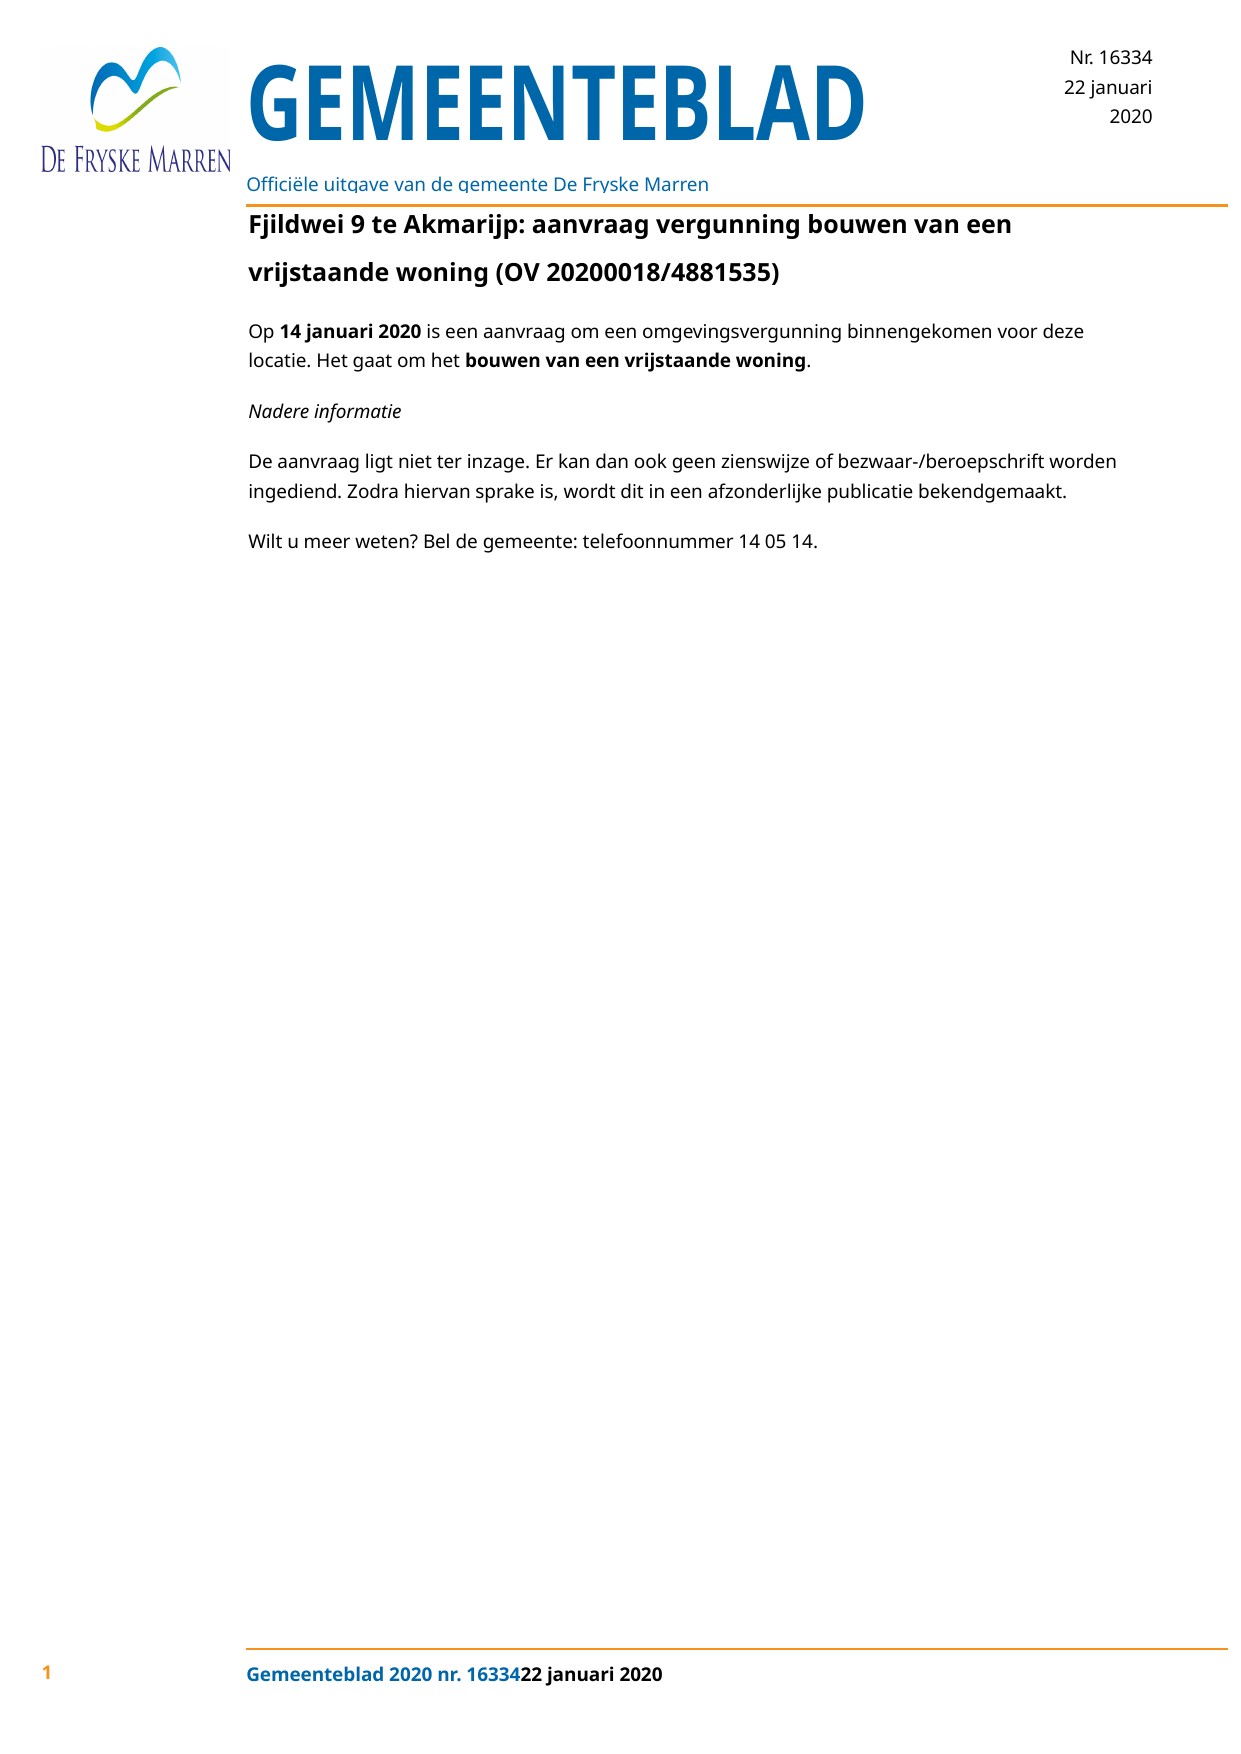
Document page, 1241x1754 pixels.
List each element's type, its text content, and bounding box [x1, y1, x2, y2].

picture [41, 47, 231, 172]
text Fjildwei 9 te Akmarijp: aanvraag vergunning bouwen van een vrijstaande woning (OV 20200018/4881535) [248, 207, 1152, 288]
text Op 14 januari 2020 is een aanvraag om een omgevingsvergunning binnengekomen voor deze locatie. Het gaat om het bouwen van een vrijstaande woning. [248, 318, 1152, 373]
text De aanvraag ligt niet ter inzage. Er kan dan ook geen zienswijze of bezwaar-/beroepschrift worden ingediend. Zodra hiervan sprake is, wordt dit in een afzonderlijke publicatie bekendgemaakt. [248, 448, 1152, 504]
text Wilt u meer weten? Bel de gemeente: telefoonnummer 14 05 14. [248, 528, 1152, 554]
text Nadere informatie [248, 398, 1152, 424]
